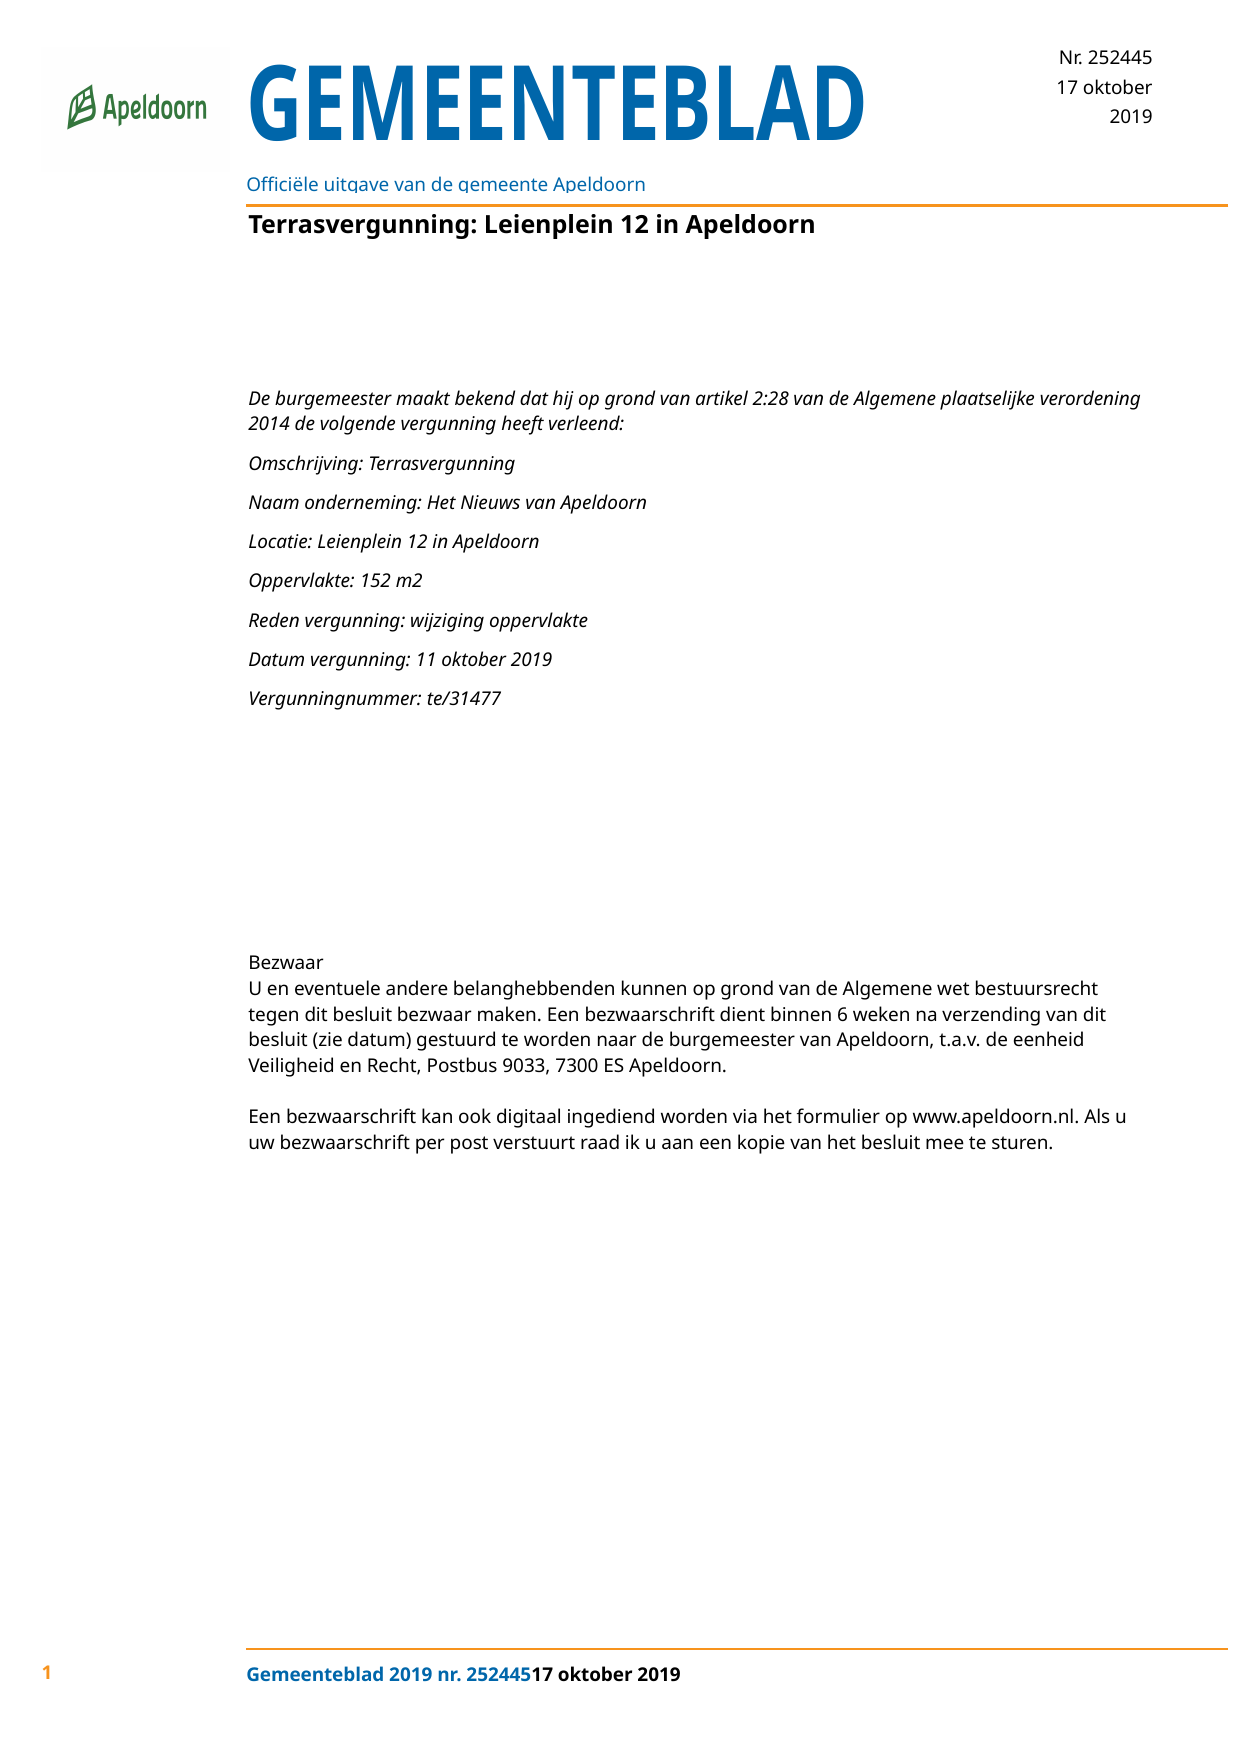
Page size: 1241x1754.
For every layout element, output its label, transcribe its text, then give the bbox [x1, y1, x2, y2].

text U en eventuele andere belanghebbenden kunnen op grond van de Algemene wet bestuursrecht tegen dit besluit bezwaar maken. Een bezwaarschrift dient binnen 6 weken na verzending van dit besluit (zie datum) gestuurd te worden naar de burgemeester van Apeldoorn, t.a.v. de eenheid Veiligheid en Recht, Postbus 9033, 7300 ES Apeldoorn. [248, 975, 1152, 1078]
text Omschrijving: Terrasvergunning [248, 450, 1152, 475]
text Naam onderneming: Het Nieuws van Apeldoorn [248, 489, 1152, 515]
text Vergunningnummer: te/31477 [248, 685, 1152, 711]
text Locatie: Leienplein 12 in Apeldoorn [248, 528, 1152, 554]
text Reden vergunning: wijziging oppervlakte [248, 607, 1152, 632]
text Terrasvergunning: Leienplein 12 in Apeldoorn [248, 207, 1152, 241]
picture [41, 47, 231, 172]
text Bezwaar [248, 949, 1152, 975]
text Datum vergunning: 11 oktober 2019 [248, 646, 1152, 672]
text De burgemeester maakt bekend dat hij op grond van artikel 2:28 van de Algemene plaatselijke verordening 2014 de volgende vergunning heeft verleend: [248, 385, 1152, 436]
text Oppervlakte: 152 m2 [248, 567, 1152, 593]
text Een bezwaarschrift kan ook digitaal ingediend worden via het formulier op www.apeldoorn.nl. Als u uw bezwaarschrift per post verstuurt raad ik u aan een kopie van het besluit mee te sturen. [248, 1104, 1152, 1155]
